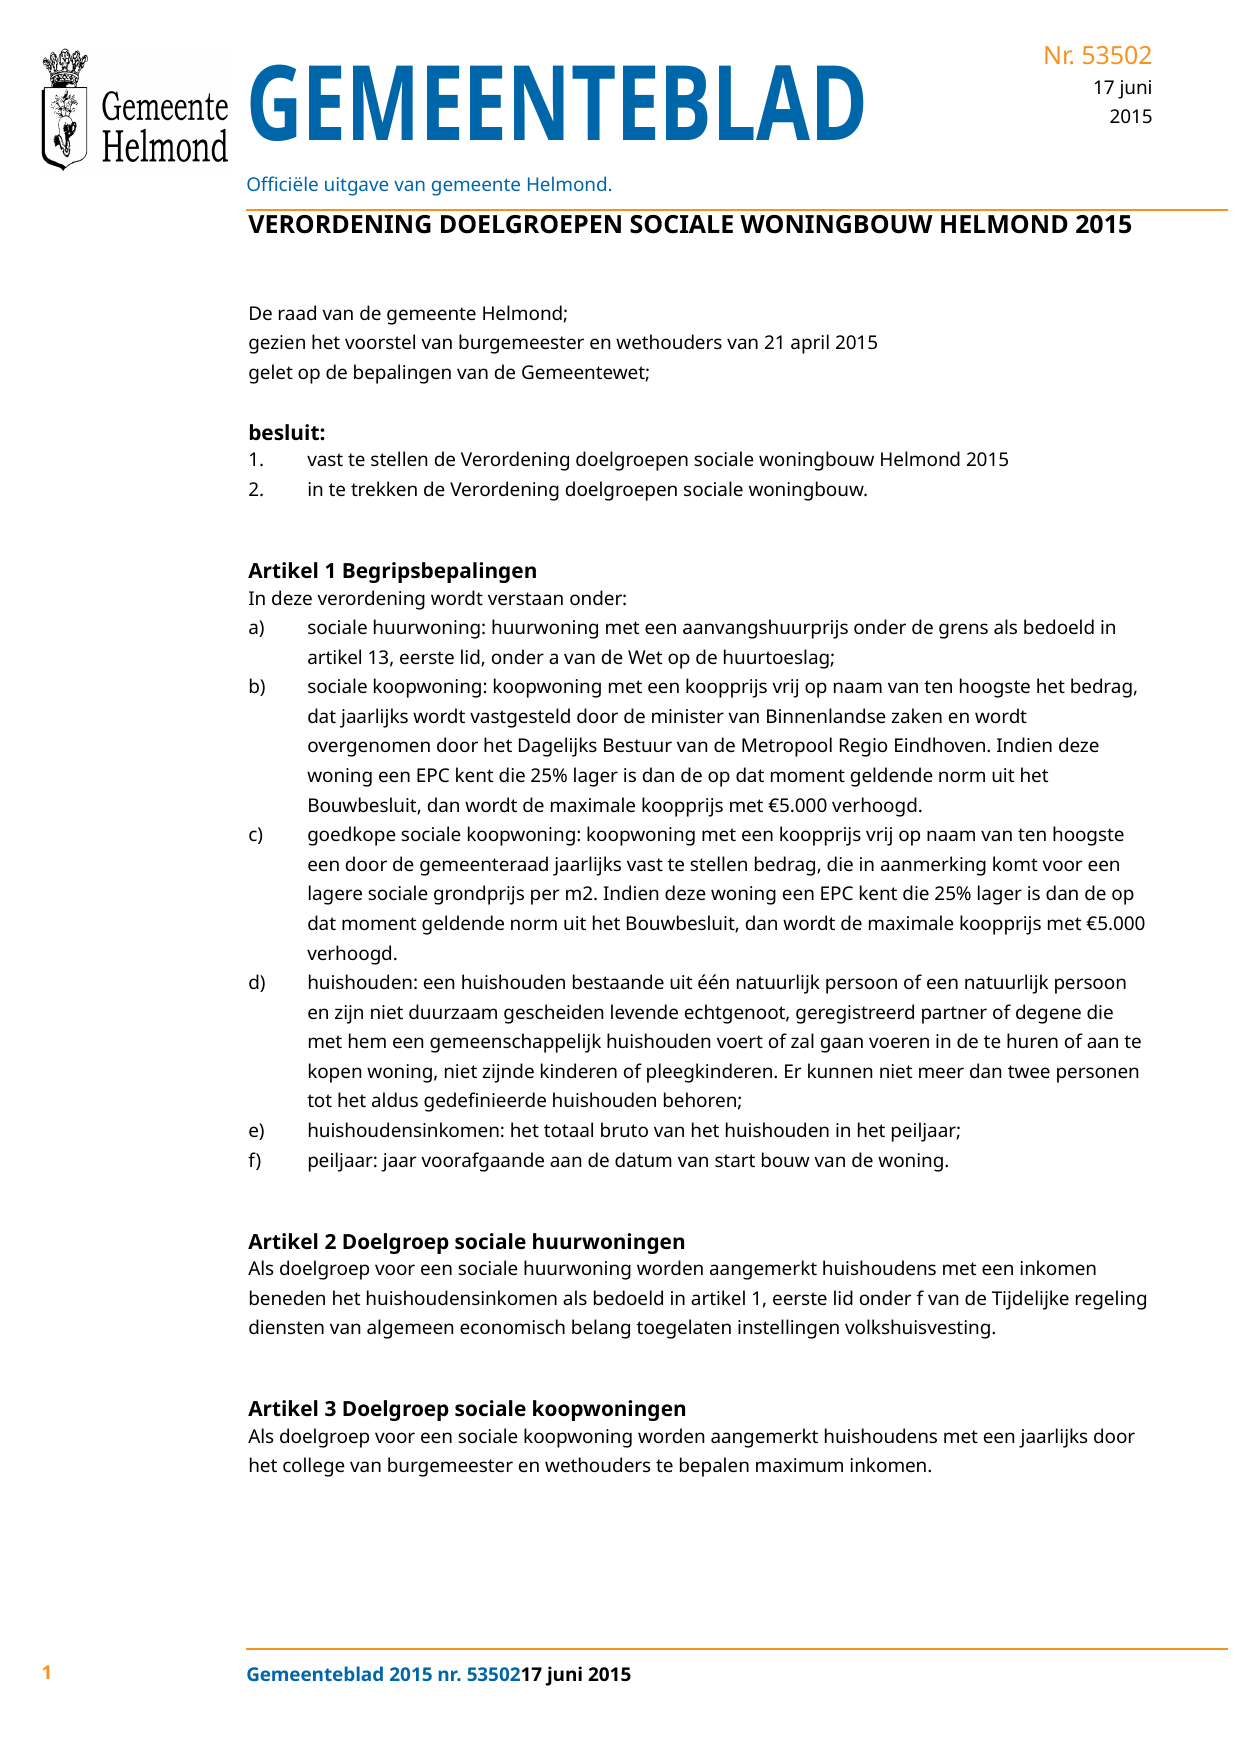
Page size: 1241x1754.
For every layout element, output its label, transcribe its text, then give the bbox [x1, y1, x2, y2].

list sociale huurwoning: huurwoning met een aanvangshuurprijs onder de grens als bedoeld in artikel 13, eerste lid, onder a van de Wet op de huurtoeslag; [248, 614, 1152, 669]
text Artikel 3 Doelgroep sociale koopwoningen [248, 1394, 1152, 1423]
text Artikel 1 Begripsbepalingen [248, 556, 1152, 585]
list goedkope sociale koopwoning: koopwoning met een koopprijs vrij op naam van ten hoogste een door de gemeenteraad jaarlijks vast te stellen bedrag, die in aanmerking komt voor een lagere sociale grondprijs per m2. Indien deze woning een EPC kent die 25% lager is dan de op dat moment geldende norm uit het Bouwbesluit, dan wordt de maximale koopprijs met €5.000 verhoogd. [248, 821, 1152, 965]
text Als doelgroep voor een sociale huurwoning worden aangemerkt huishoudens met een inkomen beneden het huishoudensinkomen als bedoeld in artikel 1, eerste lid onder f van de Tijdelijke regeling diensten van algemeen economisch belang toegelaten instellingen volkshuisvesting. [248, 1255, 1152, 1340]
list peiljaar: jaar voorafgaande aan de datum van start bouw van de woning. [248, 1147, 1152, 1172]
text Als doelgroep voor een sociale koopwoning worden aangemerkt huishoudens met een jaarlijks door het college van burgemeester en wethouders te bepalen maximum inkomen. [248, 1423, 1152, 1478]
text besluit: [248, 418, 1152, 447]
list in te trekken de Verordening doelgroepen sociale woningbouw. [248, 476, 1152, 502]
list vast te stellen de Verordening doelgroepen sociale woningbouw Helmond 2015 [248, 447, 1152, 472]
text VERORDENING DOELGROEPEN SOCIALE WONINGBOUW HELMOND 2015 [248, 211, 1152, 241]
text gezien het voorstel van burgemeester en wethouders van 21 april 2015 [248, 329, 1152, 355]
text In deze verordening wordt verstaan onder: [248, 585, 1152, 610]
picture [41, 47, 231, 172]
text gelet op de bepalingen van de Gemeentewet; [248, 359, 1152, 385]
list huishouden: een huishouden bestaande uit één natuurlijk persoon of een natuurlijk persoon en zijn niet duurzaam gescheiden levende echtgenoot, geregistreerd partner of degene die met hem een gemeenschappelijk huishouden voert of zal gaan voeren in de te huren of aan te kopen woning, niet zijnde kinderen of pleegkinderen. Er kunnen niet meer dan twee personen tot het aldus gedefinieerde huishouden behoren; [248, 969, 1152, 1113]
text De raad van de gemeente Helmond; [248, 300, 1152, 326]
text Artikel 2 Doelgroep sociale huurwoningen [248, 1227, 1152, 1255]
list huishoudensinkomen: het totaal bruto van het huishouden in het peiljaar; [248, 1117, 1152, 1143]
list sociale koopwoning: koopwoning met een koopprijs vrij op naam van ten hoogste het bedrag, dat jaarlijks wordt vastgesteld door de minister van Binnenlandse zaken en wordt overgenomen door het Dagelijks Bestuur van de Metropool Regio Eindhoven. Indien deze woning een EPC kent die 25% lager is dan de op dat moment geldende norm uit het Bouwbesluit, dan wordt de maximale koopprijs met €5.000 verhoogd. [248, 673, 1152, 817]
